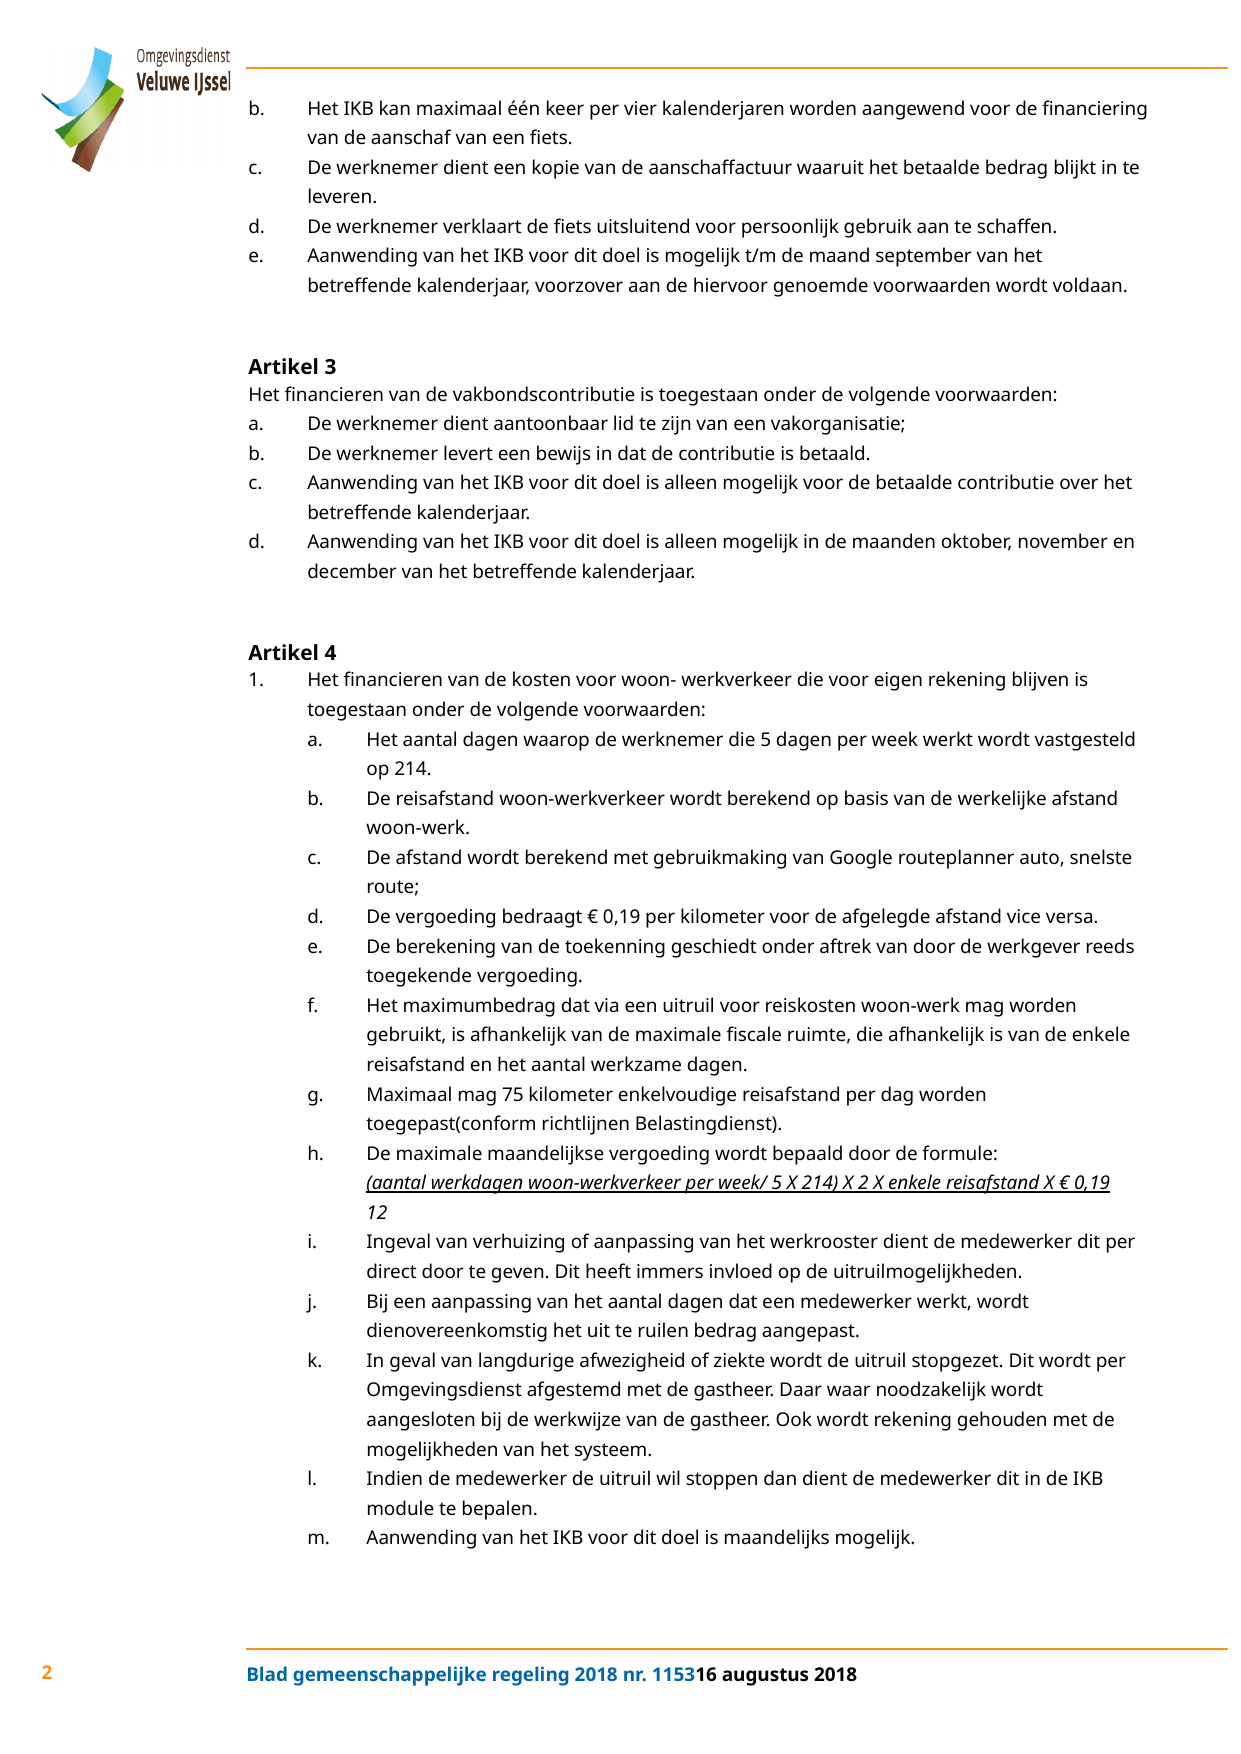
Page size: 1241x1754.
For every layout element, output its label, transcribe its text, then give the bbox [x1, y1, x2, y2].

list Indien de medewerker de uitruil wil stoppen dan dient de medewerker dit in de IKB module te bepalen. [307, 1465, 1152, 1521]
list 12 [307, 1199, 1152, 1225]
list Aanwending van het IKB voor dit doel is alleen mogelijk voor de betaalde contributie over het betreffende kalenderjaar. [248, 469, 1152, 525]
text Artikel 3 [248, 352, 1152, 381]
list De berekening van de toekenning geschiedt onder aftrek van door de werkgever reeds toegekende vergoeding. [307, 933, 1152, 988]
list Het IKB kan maximaal één keer per vier kalenderjaren worden aangewend voor de financiering van de aanschaf van een fiets. [248, 95, 1152, 150]
list De werknemer levert een bewijs in dat de contributie is betaald. [248, 440, 1152, 466]
list Het financieren van de kosten voor woon- werkverkeer die voor eigen rekening blijven is toegestaan onder de volgende voorwaarden: [248, 667, 1152, 722]
list Bij een aanpassing van het aantal dagen dat een medewerker werkt, wordt dienovereenkomstig het uit te ruilen bedrag aangepast. [307, 1288, 1152, 1343]
list De afstand wordt berekend met gebruikmaking van Google routeplanner auto, snelste route; [307, 844, 1152, 899]
list De reisafstand woon-werkverkeer wordt berekend op basis van de werkelijke afstand woon-werk. [307, 785, 1152, 840]
list De werknemer dient aantoonbaar lid te zijn van een vakorganisatie; [248, 410, 1152, 436]
list De werknemer dient een kopie van de aanschaffactuur waaruit het betaalde bedrag blijkt in te leveren. [248, 154, 1152, 209]
list Maximaal mag 75 kilometer enkelvoudige reisafstand per dag worden toegepast(conform richtlijnen Belastingdienst). [307, 1081, 1152, 1136]
list De vergoeding bedraagt € 0,19 per kilometer voor de afgelegde afstand vice versa. [307, 903, 1152, 929]
list De maximale maandelijkse vergoeding wordt bepaald door de formule: [307, 1140, 1152, 1166]
list Ingeval van verhuizing of aanpassing van het werkrooster dient de medewerker dit per direct door te geven. Dit heeft immers invloed op de uitruilmogelijkheden. [307, 1229, 1152, 1284]
list De werknemer verklaart de fiets uitsluitend voor persoonlijk gebruik aan te schaffen. [248, 213, 1152, 239]
list Het maximumbedrag dat via een uitruil voor reiskosten woon-werk mag worden gebruikt, is afhankelijk van de maximale fiscale ruimte, die afhankelijk is van de enkele reisafstand en het aantal werkzame dagen. [307, 992, 1152, 1077]
text Artikel 4 [248, 638, 1152, 667]
list Aanwending van het IKB voor dit doel is alleen mogelijk in de maanden oktober, november en december van het betreffende kalenderjaar. [248, 529, 1152, 584]
picture [41, 47, 231, 172]
text Het financieren van de vakbondscontributie is toegestaan onder de volgende voorwaarden: [248, 381, 1152, 406]
list (aantal werkdagen woon-werkverkeer per week/ 5 X 214) X 2 X enkele reisafstand X € 0,19 [307, 1169, 1152, 1195]
list Aanwending van het IKB voor dit doel is mogelijk t/m de maand september van het betreffende kalenderjaar, voorzover aan de hiervoor genoemde voorwaarden wordt voldaan. [248, 243, 1152, 298]
list Aanwending van het IKB voor dit doel is maandelijks mogelijk. [307, 1524, 1152, 1550]
list Het aantal dagen waarop de werknemer die 5 dagen per week werkt wordt vastgesteld op 214. [307, 726, 1152, 781]
list In geval van langdurige afwezigheid of ziekte wordt de uitruil stopgezet. Dit wordt per Omgevingsdienst afgestemd met de gastheer. Daar waar noodzakelijk wordt aangesloten bij de werkwijze van de gastheer. Ook wordt rekening gehouden met de mogelijkheden van het systeem. [307, 1347, 1152, 1462]
